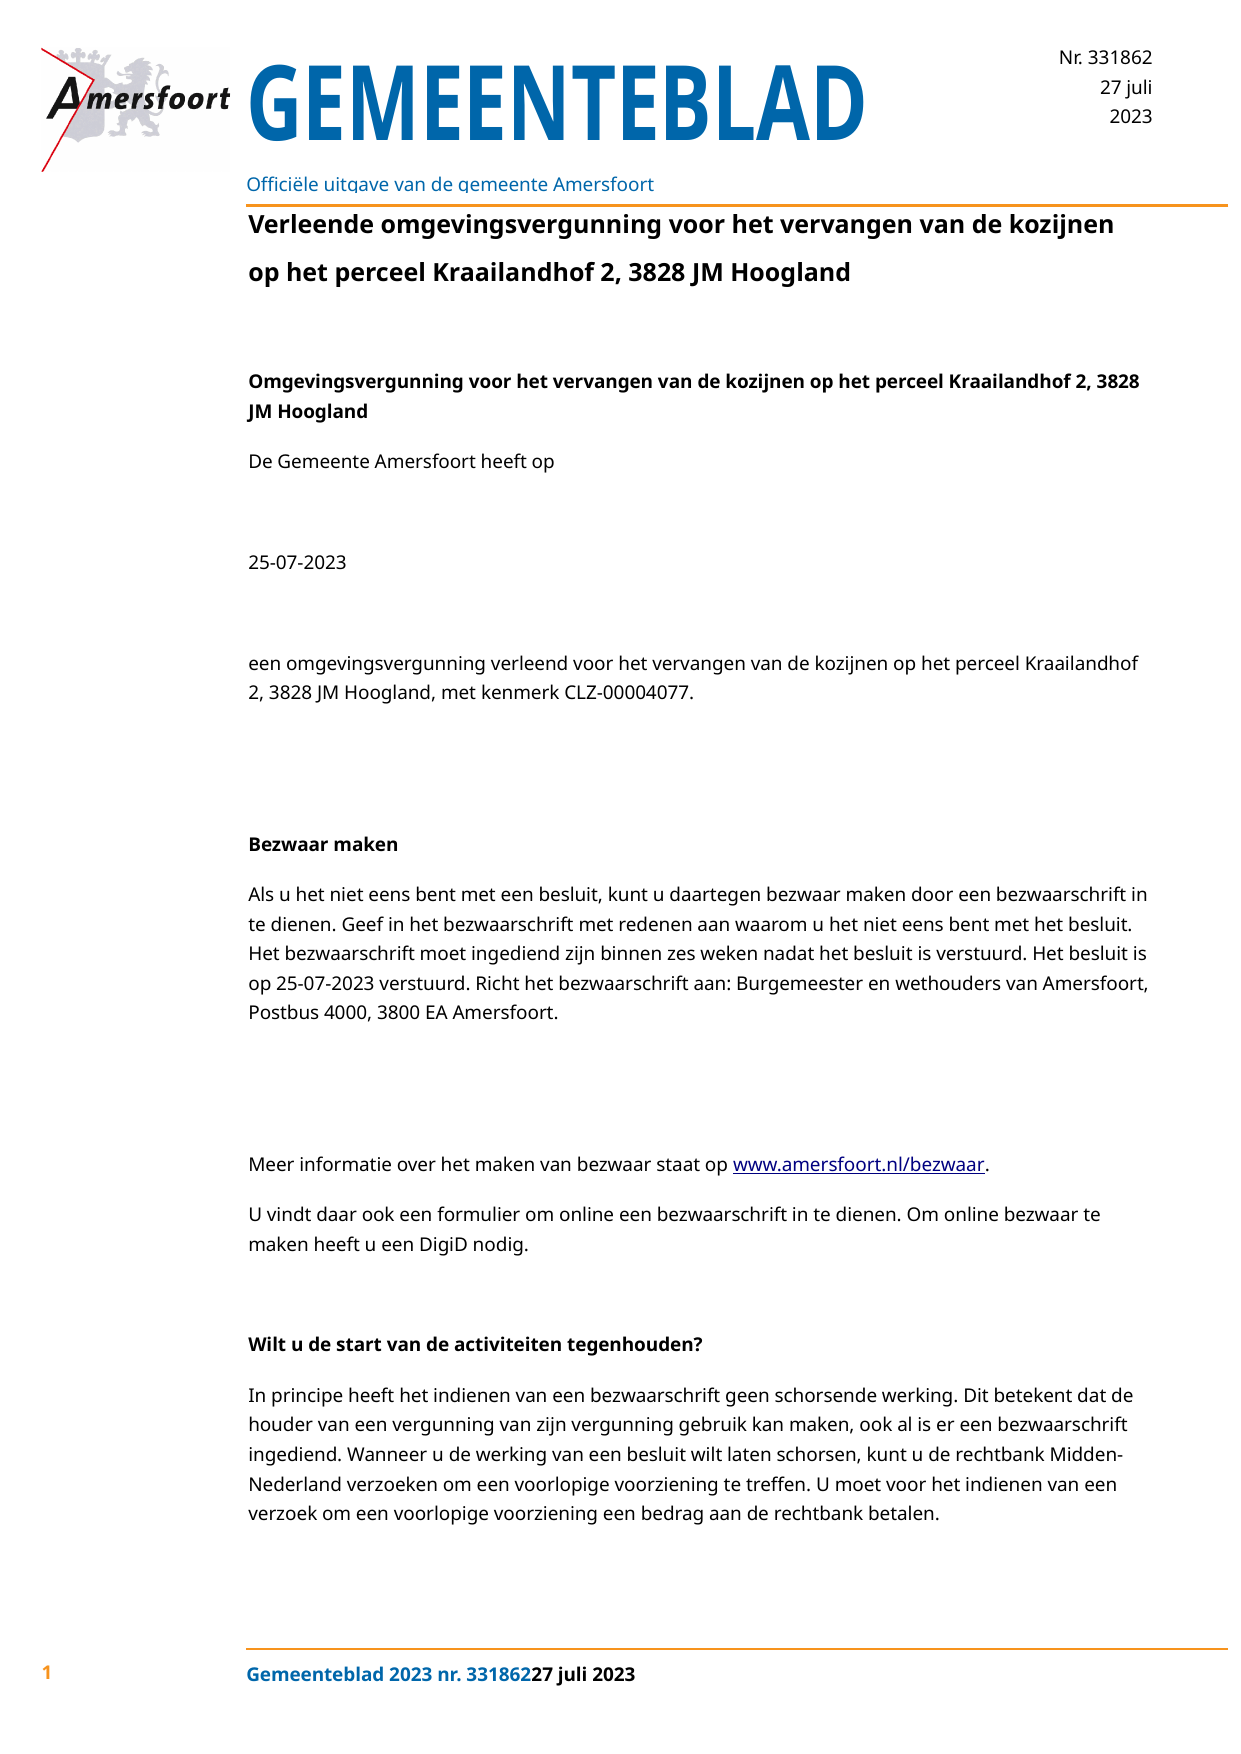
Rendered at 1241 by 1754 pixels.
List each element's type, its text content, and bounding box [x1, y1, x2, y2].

text Wilt u de start van de activiteiten tegenhouden? [248, 1332, 1152, 1357]
text De Gemeente Amersfoort heeft op [248, 448, 1152, 474]
text Omgevingsvergunning voor het vervangen van de kozijnen op het perceel Kraailandhof 2, 3828 JM Hoogland [248, 368, 1152, 424]
text U vindt daar ook een formulier om online een bezwaarschrift in te dienen. Om online bezwaar te maken heeft u een DigiD nodig. [248, 1201, 1152, 1257]
text In principe heeft het indienen van een bezwaarschrift geen schorsende werking. Dit betekent dat de houder van een vergunning van zijn vergunning gebruik kan maken, ook al is er een bezwaarschrift ingediend. Wanneer u de werking van een besluit wilt laten schorsen, kunt u de rechtbank Midden-Nederland verzoeken om een voorlopige voorziening te treffen. U moet voor het indienen van een verzoek om een voorlopige voorziening een bedrag aan de rechtbank betalen. [248, 1382, 1152, 1526]
text een omgevingsvergunning verleend voor het vervangen van de kozijnen op het perceel Kraailandhof 2, 3828 JM Hoogland, met kenmerk CLZ-00004077. [248, 650, 1152, 705]
text Als u het niet eens bent met een besluit, kunt u daartegen bezwaar maken door een bezwaarschrift in te dienen. Geef in het bezwaarschrift met redenen aan waarom u het niet eens bent met het besluit. Het bezwaarschrift moet ingediend zijn binnen zes weken nadat het besluit is verstuurd. Het besluit is op 25-07-2023 verstuurd. Richt het bezwaarschrift aan: Burgemeester en wethouders van Amersfoort, Postbus 4000, 3800 EA Amersfoort. [248, 881, 1152, 1025]
text Meer informatie over het maken van bezwaar staat op www.amersfoort.nl/bezwaar. [248, 1151, 1152, 1177]
text 25-07-2023 [248, 549, 1152, 575]
text Verleende omgevingsvergunning voor het vervangen van de kozijnen op het perceel Kraailandhof 2, 3828 JM Hoogland [248, 207, 1152, 288]
text Bezwaar maken [248, 831, 1152, 857]
picture [41, 47, 231, 172]
